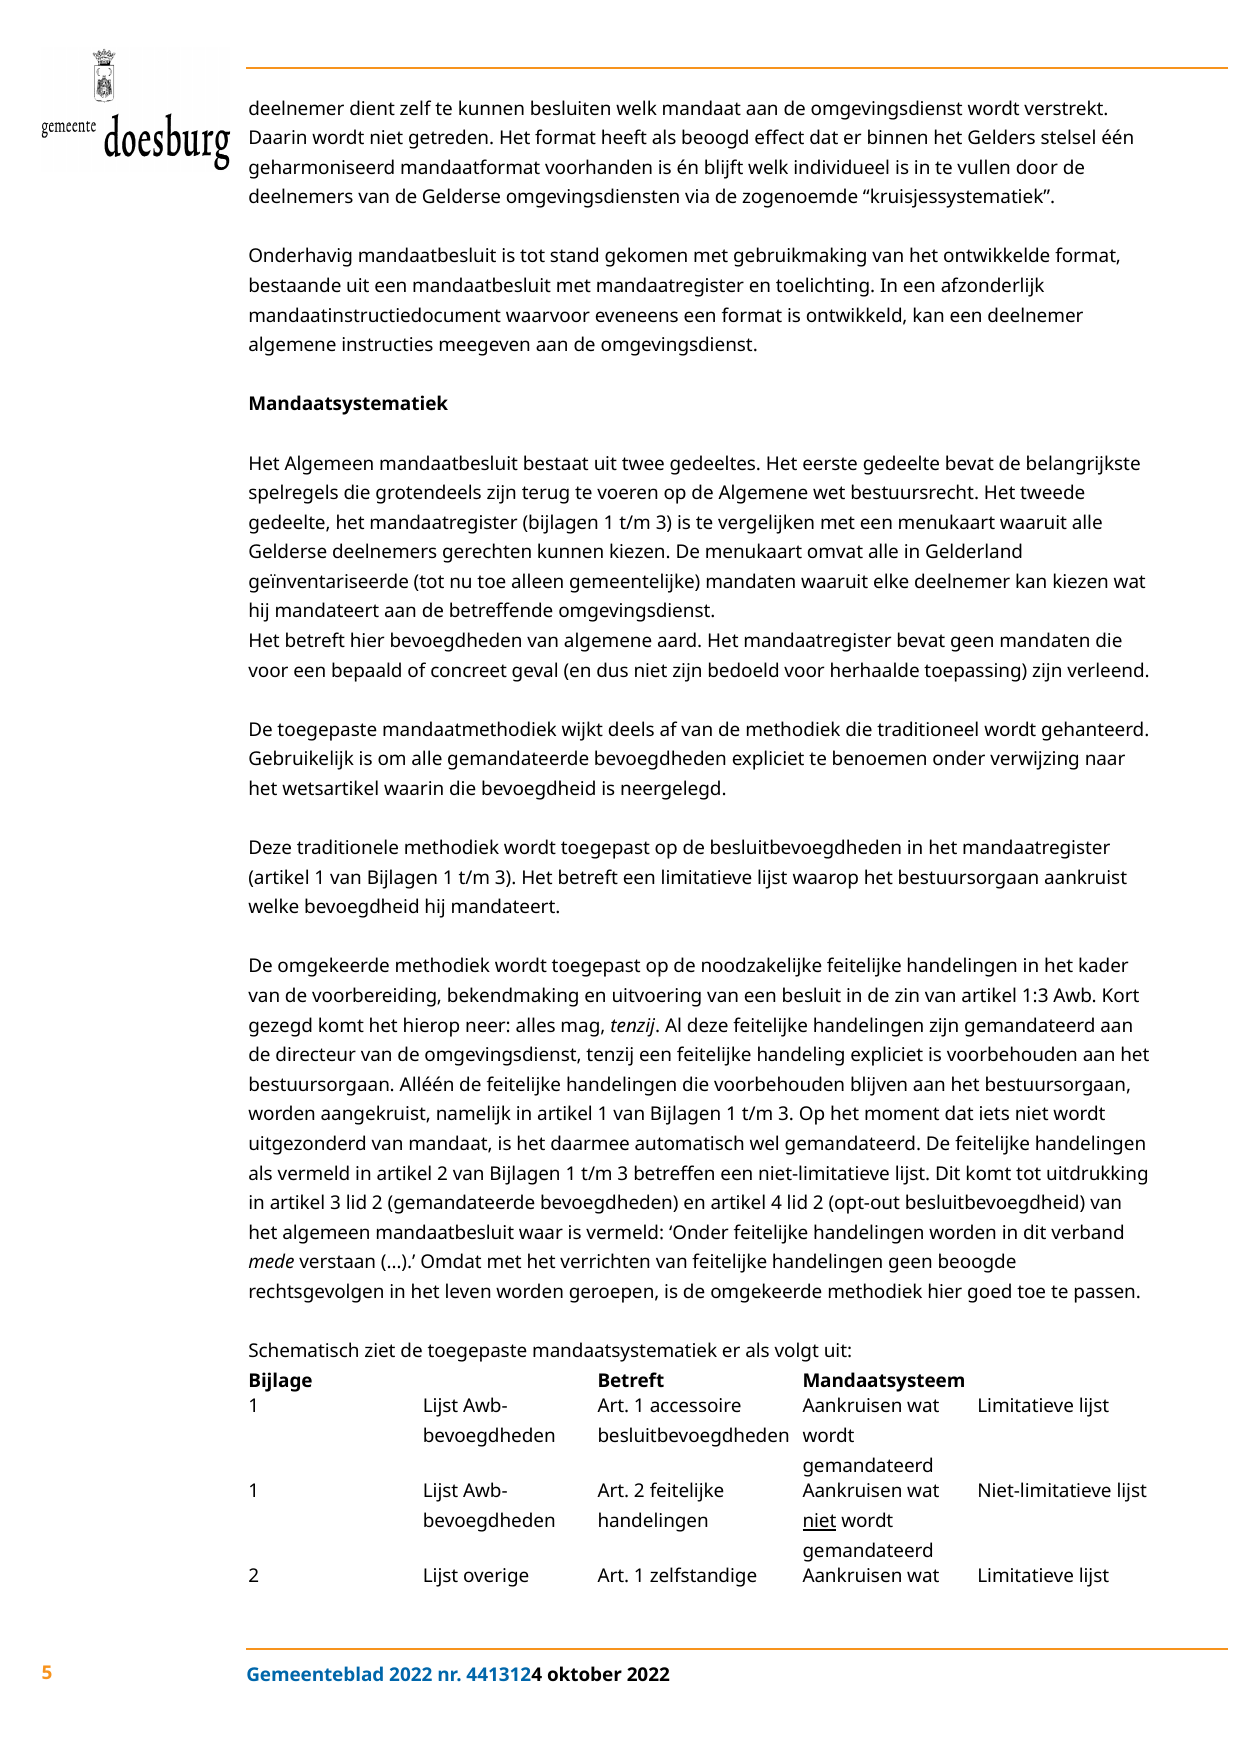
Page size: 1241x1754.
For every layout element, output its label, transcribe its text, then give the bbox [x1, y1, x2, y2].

table_cell Lijst overige [423, 1563, 597, 1588]
table_cell Aankruisen wat niet wordt gemandateerd [802, 1478, 977, 1562]
table_cell Limitatieve lijst [977, 1563, 1152, 1588]
table_header Betreft [597, 1367, 802, 1393]
table_cell 1 [248, 1478, 423, 1562]
table_cell Niet-limitatieve lijst [977, 1478, 1152, 1562]
text Het Algemeen mandaatbesluit bestaat uit twee gedeeltes. Het eerste gedeelte bevat de belangrijkste spelregels die grotendeels zijn terug te voeren op de Algemene wet bestuursrecht. Het tweede gedeelte, het mandaatregister (bijlagen 1 t/m 3) is te vergelijken met een menukaart waaruit alle Gelderse deelnemers gerechten kunnen kiezen. De menukaart omvat alle in Gelderland geïnventariseerde (tot nu toe alleen gemeentelijke) mandaten waaruit elke deelnemer kan kiezen wat hij mandateert aan de betreffende omgevingsdienst. [248, 450, 1152, 623]
table_cell Art. 1 accessoire besluitbevoegdheden [597, 1393, 802, 1478]
text Schematisch ziet de toegepaste mandaatsystematiek er als volgt uit: [248, 1337, 1152, 1363]
picture [41, 47, 231, 172]
table_cell Lijst Awb-bevoegdheden [423, 1478, 597, 1562]
table_cell Aankruisen wat wordt gemandateerd [802, 1393, 977, 1478]
text De omgekeerde methodiek wordt toegepast op de noodzakelijke feitelijke handelingen in het kader van de voorbereiding, bekendmaking en uitvoering van een besluit in de zin van artikel 1:3 Awb. Kort gezegd komt het hierop neer: alles mag, tenzij. Al deze feitelijke handelingen zijn gemandateerd aan de directeur van de omgevingsdienst, tenzij een feitelijke handeling expliciet is voorbehouden aan het bestuursorgaan. Alléén de feitelijke handelingen die voorbehouden blijven aan het bestuursorgaan, worden aangekruist, namelijk in artikel 1 van Bijlagen 1 t/m 3. Op het moment dat iets niet wordt uitgezonderd van mandaat, is het daarmee automatisch wel gemandateerd. De feitelijke handelingen als vermeld in artikel 2 van Bijlagen 1 t/m 3 betreffen een niet-limitatieve lijst. Dit komt tot uitdrukking in artikel 3 lid 2 (gemandateerde bevoegdheden) en artikel 4 lid 2 (opt-out besluitbevoegdheid) van het algemeen mandaatbesluit waar is vermeld: ‘Onder feitelijke handelingen worden in dit verband mede verstaan (…).’ Omdat met het verrichten van feitelijke handelingen geen beoogde rechtsgevolgen in het leven worden geroepen, is de omgekeerde methodiek hier goed toe te passen. [248, 953, 1152, 1304]
text De toegepaste mandaatmethodiek wijkt deels af van de methodiek die traditioneel wordt gehanteerd. Gebruikelijk is om alle gemandateerde bevoegdheden expliciet te benoemen onder verwijzing naar het wetsartikel waarin die bevoegdheid is neergelegd. [248, 716, 1152, 801]
table_header Mandaatsysteem [802, 1367, 1152, 1393]
table_cell Aankruisen wat [802, 1563, 977, 1588]
table_cell 1 [248, 1393, 423, 1478]
text Deze traditionele methodiek wordt toegepast op de besluitbevoegdheden in het mandaatregister (artikel 1 van Bijlagen 1 t/m 3). Het betreft een limitatieve lijst waarop het bestuursorgaan aankruist welke bevoegdheid hij mandateert. [248, 834, 1152, 919]
table_cell Limitatieve lijst [977, 1393, 1152, 1478]
text deelnemer dient zelf te kunnen besluiten welk mandaat aan de omgevingsdienst wordt verstrekt. Daarin wordt niet getreden. Het format heeft als beoogd effect dat er binnen het Gelders stelsel één geharmoniseerd mandaatformat voorhanden is én blijft welk individueel is in te vullen door de deelnemers van de Gelderse omgevingsdiensten via de zogenoemde “kruisjessystematiek”. [248, 95, 1152, 209]
text Onderhavig mandaatbesluit is tot stand gekomen met gebruikmaking van het ontwikkelde format, bestaande uit een mandaatbesluit met mandaatregister en toelichting. In een afzonderlijk mandaatinstructiedocument waarvoor eveneens een format is ontwikkeld, kan een deelnemer algemene instructies meegeven aan de omgevingsdienst. [248, 243, 1152, 357]
text Mandaatsystematiek [248, 391, 1152, 416]
table_cell Lijst Awb-bevoegdheden [423, 1393, 597, 1478]
table_cell Art. 2 feitelijke handelingen [597, 1478, 802, 1562]
table_header Bijlage [248, 1367, 597, 1393]
table_cell 2 [248, 1563, 423, 1588]
text Het betreft hier bevoegdheden van algemene aard. Het mandaatregister bevat geen mandaten die voor een bepaald of concreet geval (en dus niet zijn bedoeld voor herhaalde toepassing) zijn verleend. [248, 627, 1152, 683]
table_cell Art. 1 zelfstandige [597, 1563, 802, 1588]
